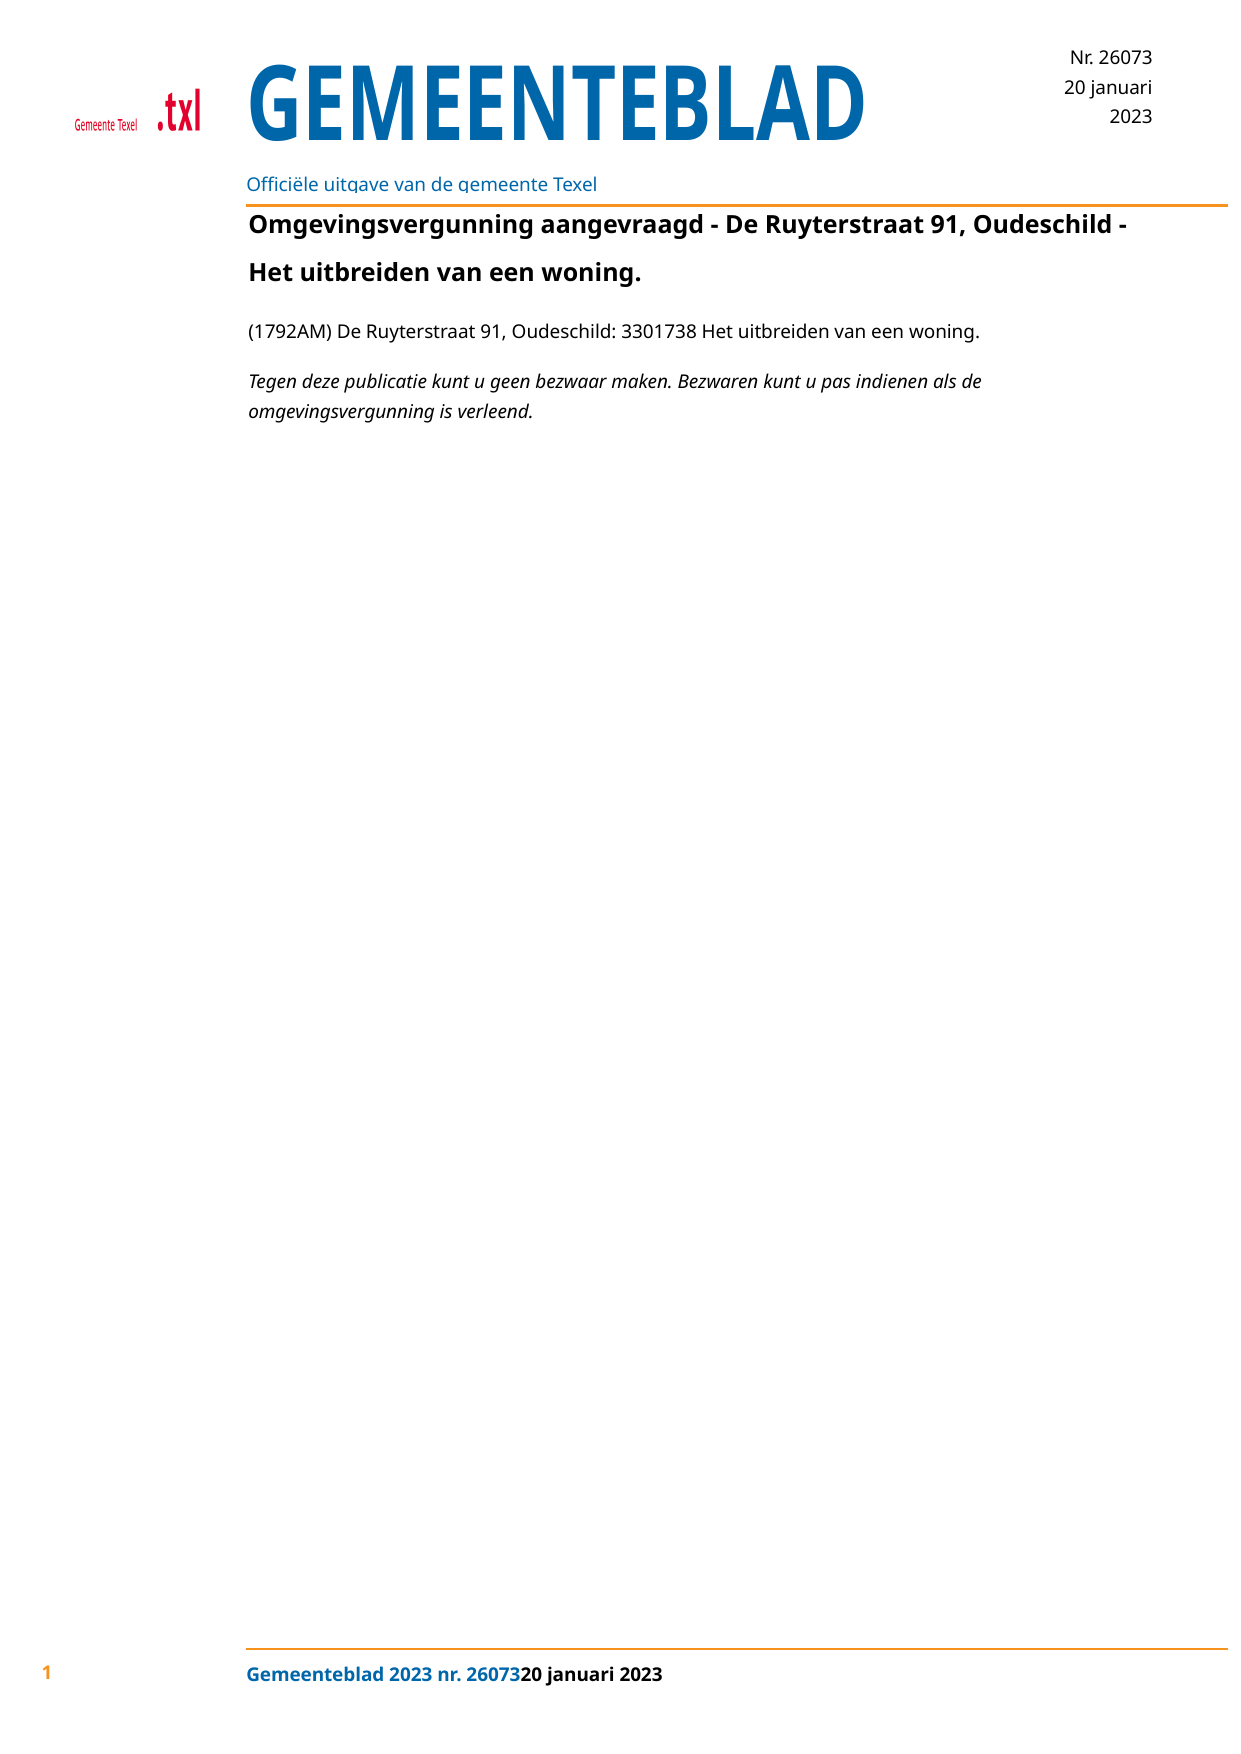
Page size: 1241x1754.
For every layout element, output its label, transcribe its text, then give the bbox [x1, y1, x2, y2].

text Omgevingsvergunning aangevraagd - De Ruyterstraat 91, Oudeschild - Het uitbreiden van een woning. [248, 207, 1152, 288]
picture [41, 47, 231, 172]
text Tegen deze publicatie kunt u geen bezwaar maken. Bezwaren kunt u pas indienen als de omgevingsvergunning is verleend. [248, 368, 1152, 424]
text (1792AM) De Ruyterstraat 91, Oudeschild: 3301738 Het uitbreiden van een woning. [248, 318, 1152, 344]
